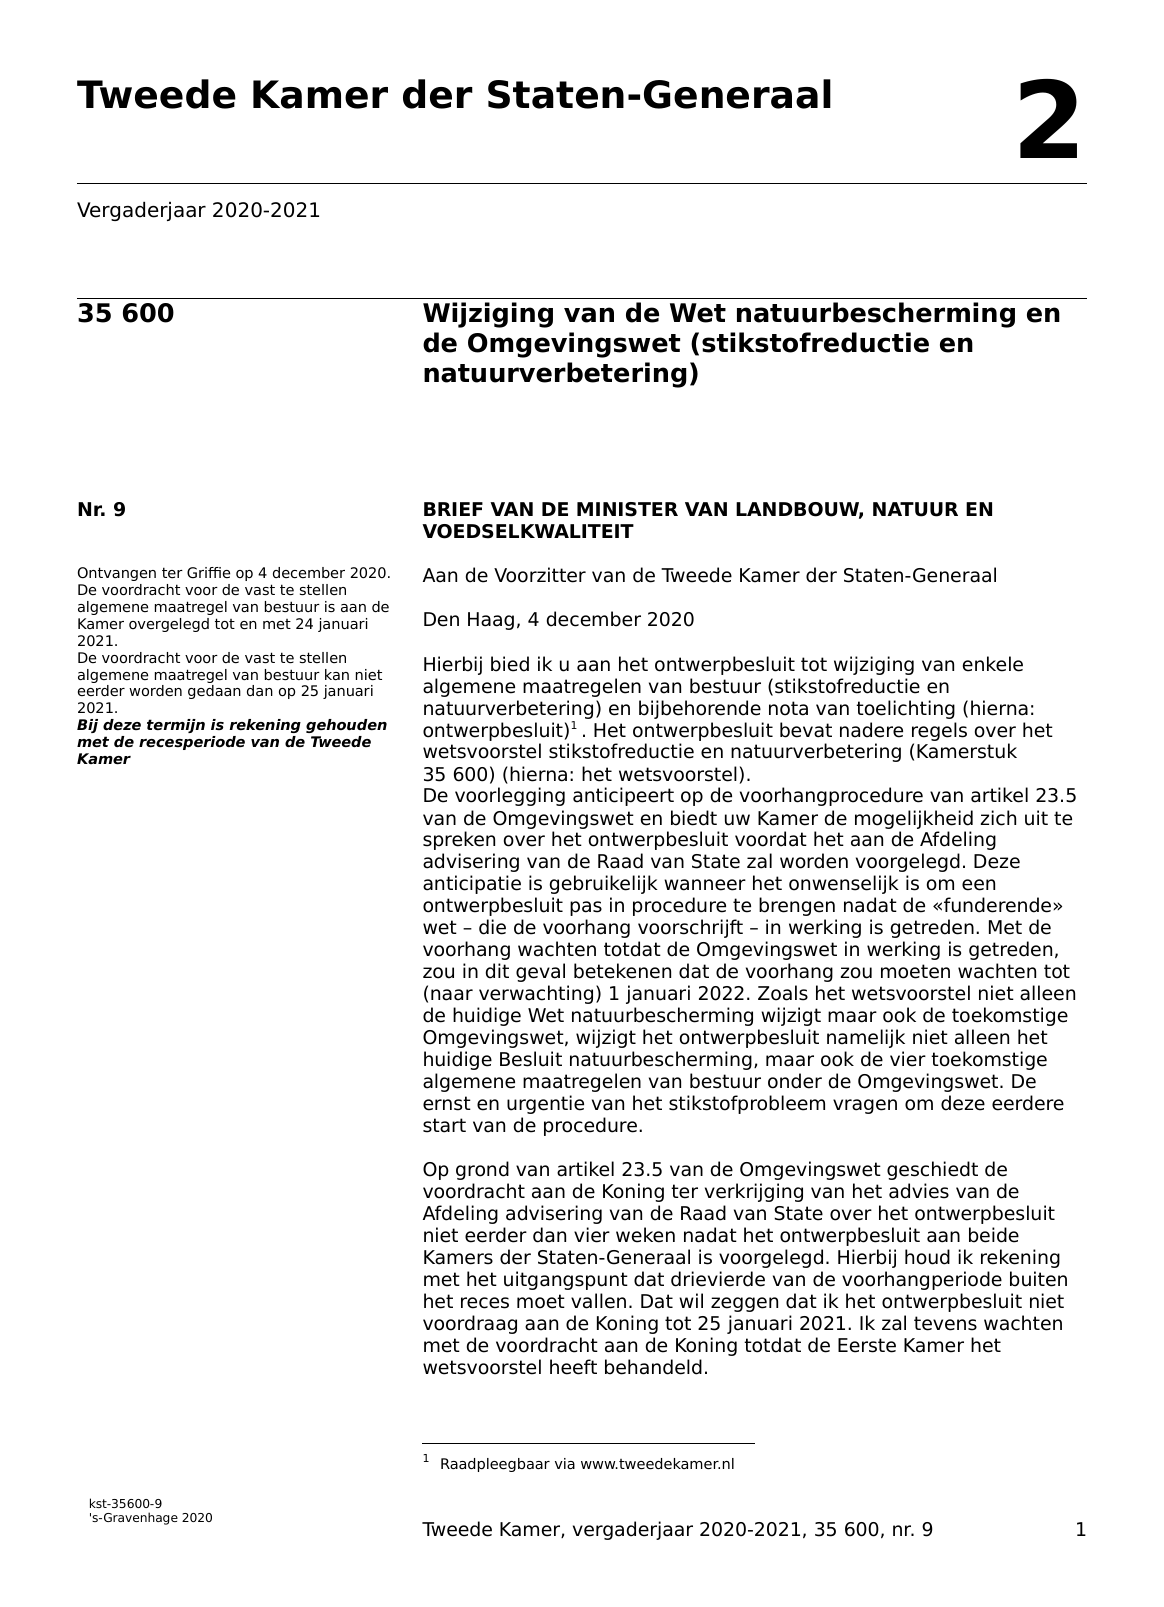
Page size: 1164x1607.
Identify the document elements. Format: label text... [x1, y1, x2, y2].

table_header Tweede Kamer der Staten-Generaal [77, 59, 886, 183]
text De voorlegging anticipeert op de voorhangprocedure van artikel 23.5 van de Omgevingswet en biedt uw Kamer de mogelijkheid zich uit te spreken over het ontwerpbesluit voordat het aan de Afdeling advisering van de Raad van State zal worden voorgelegd. Deze anticipatie is gebruikelijk wanneer het onwenselijk is om een ontwerpbesluit pas in procedure te brengen nadat de «funderende» wet – die de voorhang voorschrijft – in werking is getreden. Met de voorhang wachten totdat de Omgevingswet in werking is getreden, zou in dit geval betekenen dat de voorhang zou moeten wachten tot (naar verwachting) 1 januari 2022. Zoals het wetsvoorstel niet alleen de huidige Wet natuurbescherming wijzigt maar ook de toekomstige Omgevingswet, wijzigt het ontwerpbesluit namelijk niet alleen het huidige Besluit natuurbescherming, maar ook de vier toekomstige algemene maatregelen van bestuur onder de Omgevingswet. De ernst en urgentie van het stikstofprobleem vragen om deze eerdere start van de procedure. [422, 785, 1087, 1137]
text Op grond van artikel 23.5 van de Omgevingswet geschiedt de voordracht aan de Koning ter verkrijging van het advies van de Afdeling advisering van de Raad van State over het ontwerpbesluit niet eerder dan vier weken nadat het ontwerpbesluit aan beide Kamers der Staten-Generaal is voorgelegd. Hierbij houd ik rekening met het uitgangspunt dat drievierde van de voorhangperiode buiten het reces moet vallen. Dat wil zeggen dat ik het ontwerpbesluit niet voordraag aan de Koning tot 25 januari 2021. Ik zal tevens wachten met de voordracht aan de Koning totdat de Eerste Kamer het wetsvoorstel heeft behandeld. [422, 1159, 1087, 1379]
text Den Haag, 4 december 2020 [422, 609, 1087, 631]
text kst-35600-9 [88, 1497, 323, 1511]
text Hierbij bied ik u aan het ontwerpbesluit tot wijziging van enkele algemene maatregelen van bestuur (stikstofreductie en natuurverbetering) en bijbehorende nota van toelichting (hierna: ontwerpbesluit). Het ontwerpbesluit bevat nadere regels over het wetsvoorstel stikstofreductie en natuurverbetering (Kamerstuk 35 600) (hierna: het wetsvoorstel). [422, 653, 1087, 785]
text Bij deze termijn is rekening gehouden met de recesperiode van de Tweede Kamer [77, 717, 399, 768]
text De voordracht voor de vast te stellen algemene maatregel van bestuur kan niet eerder worden gedaan dan op 25 januari 2021. [77, 649, 399, 717]
table_cell Vergaderjaar 2020-2021 [77, 184, 1087, 298]
text Raadpleegbaar via www.tweedekamer.nl [422, 1452, 1087, 1474]
table_header 2 [886, 59, 1087, 183]
text Ontvangen ter Griffie op 4 december 2020. [77, 565, 399, 582]
subtitle 35 600 Wijziging van de Wet natuurbescherming en de Omgevingswet (stikstofreductie en natuurverbetering) [77, 299, 1087, 388]
subtitle Nr. 9 BRIEF VAN DE MINISTER VAN LANDBOUW, NATUUR EN VOEDSELKWALITEIT [77, 499, 1087, 543]
text De voordracht voor de vast te stellen algemene maatregel van bestuur is aan de Kamer overgelegd tot en met 24 januari 2021. [77, 582, 399, 649]
text 's-Gravenhage 2020 [88, 1511, 323, 1525]
text Aan de Voorzitter van de Tweede Kamer der Staten-Generaal [422, 565, 1087, 587]
